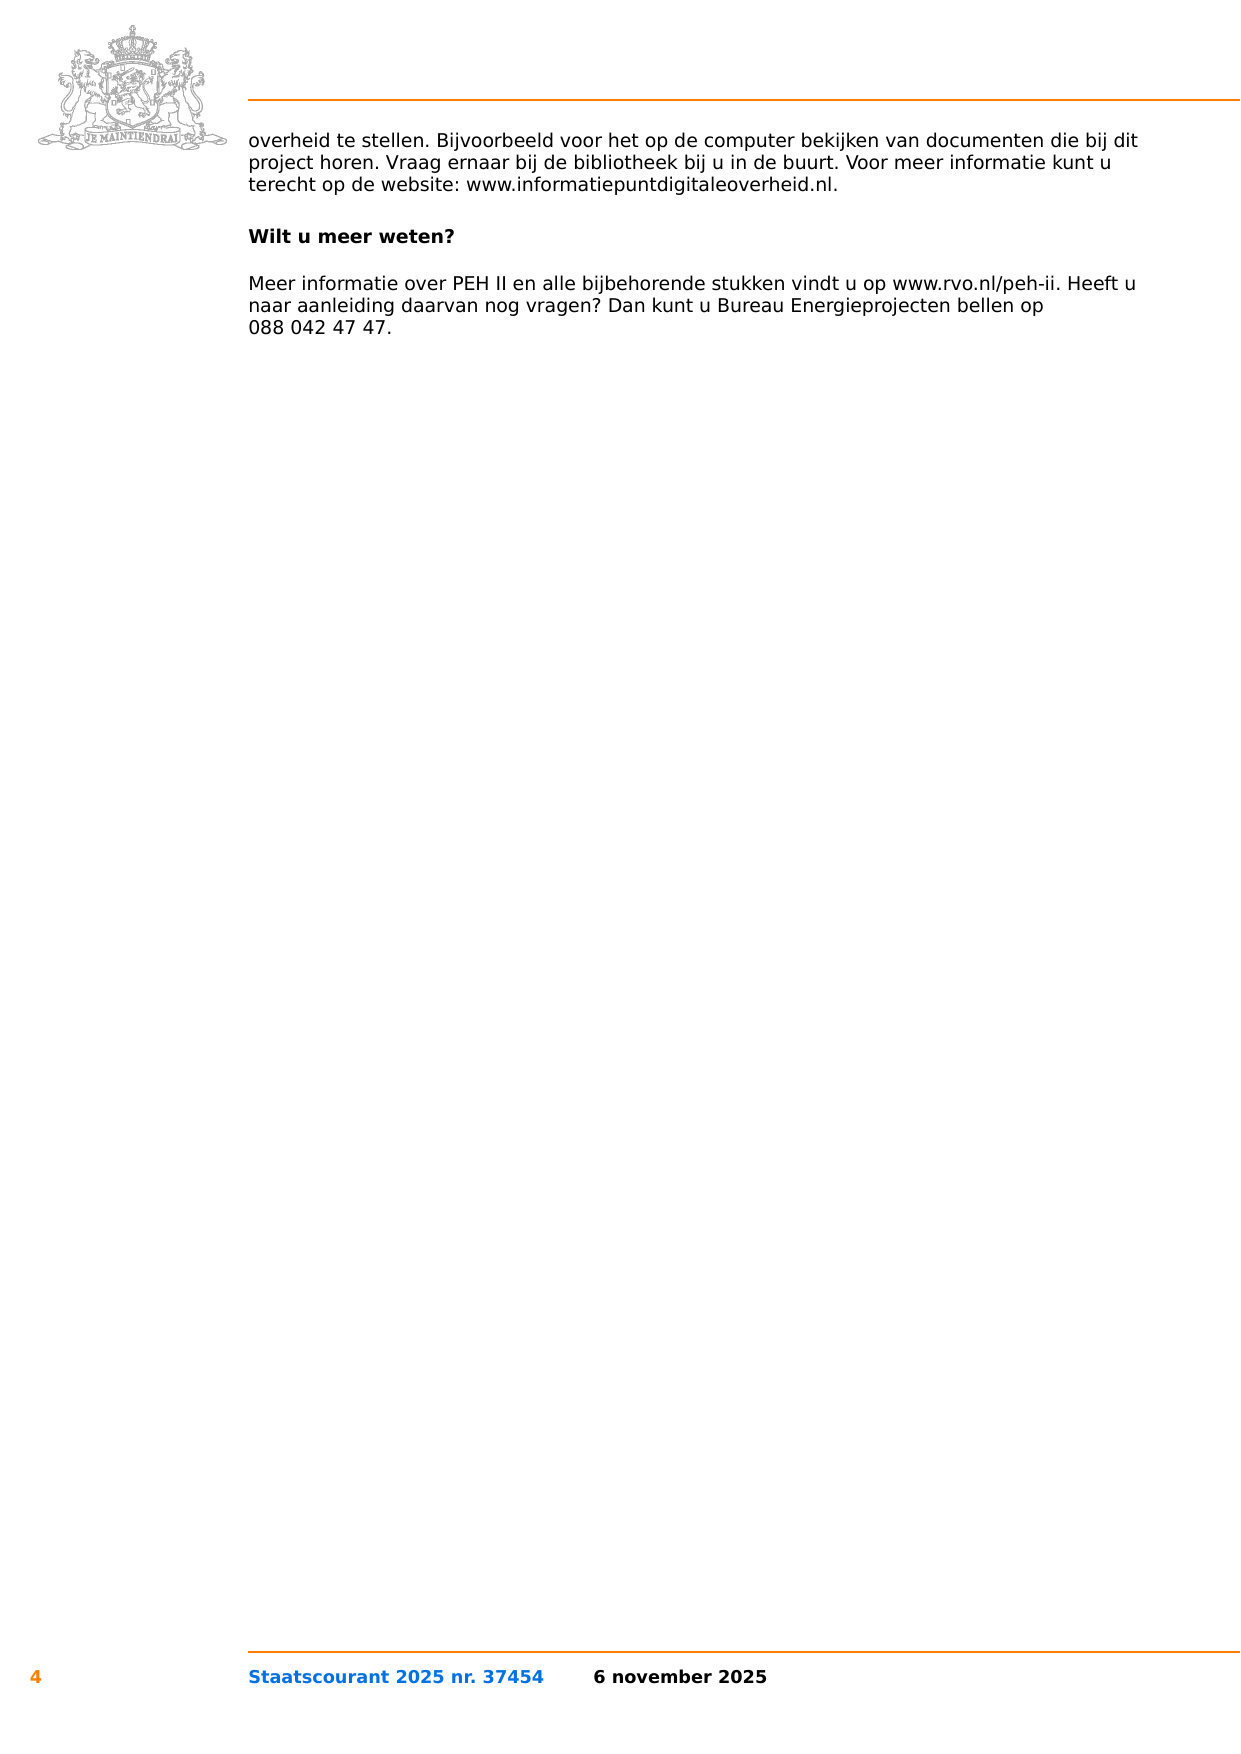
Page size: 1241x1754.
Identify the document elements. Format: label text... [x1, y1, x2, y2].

subtitle Wilt u meer weten? [248, 226, 1163, 248]
picture [38, 25, 227, 150]
text Meer informatie over PEH II en alle bijbehorende stukken vindt u op www.rvo.nl/peh-ii. Heeft u naar aanleiding daarvan nog vragen? Dan kunt u Bureau Energieprojecten bellen op 088 042 47 47. [248, 273, 1163, 339]
text overheid te stellen. Bijvoorbeeld voor het op de computer bekijken van documenten die bij dit project horen. Vraag ernaar bij de bibliotheek bij u in de buurt. Voor meer informatie kunt u terecht op de website: www.informatiepuntdigitaleoverheid.nl. [248, 130, 1163, 196]
